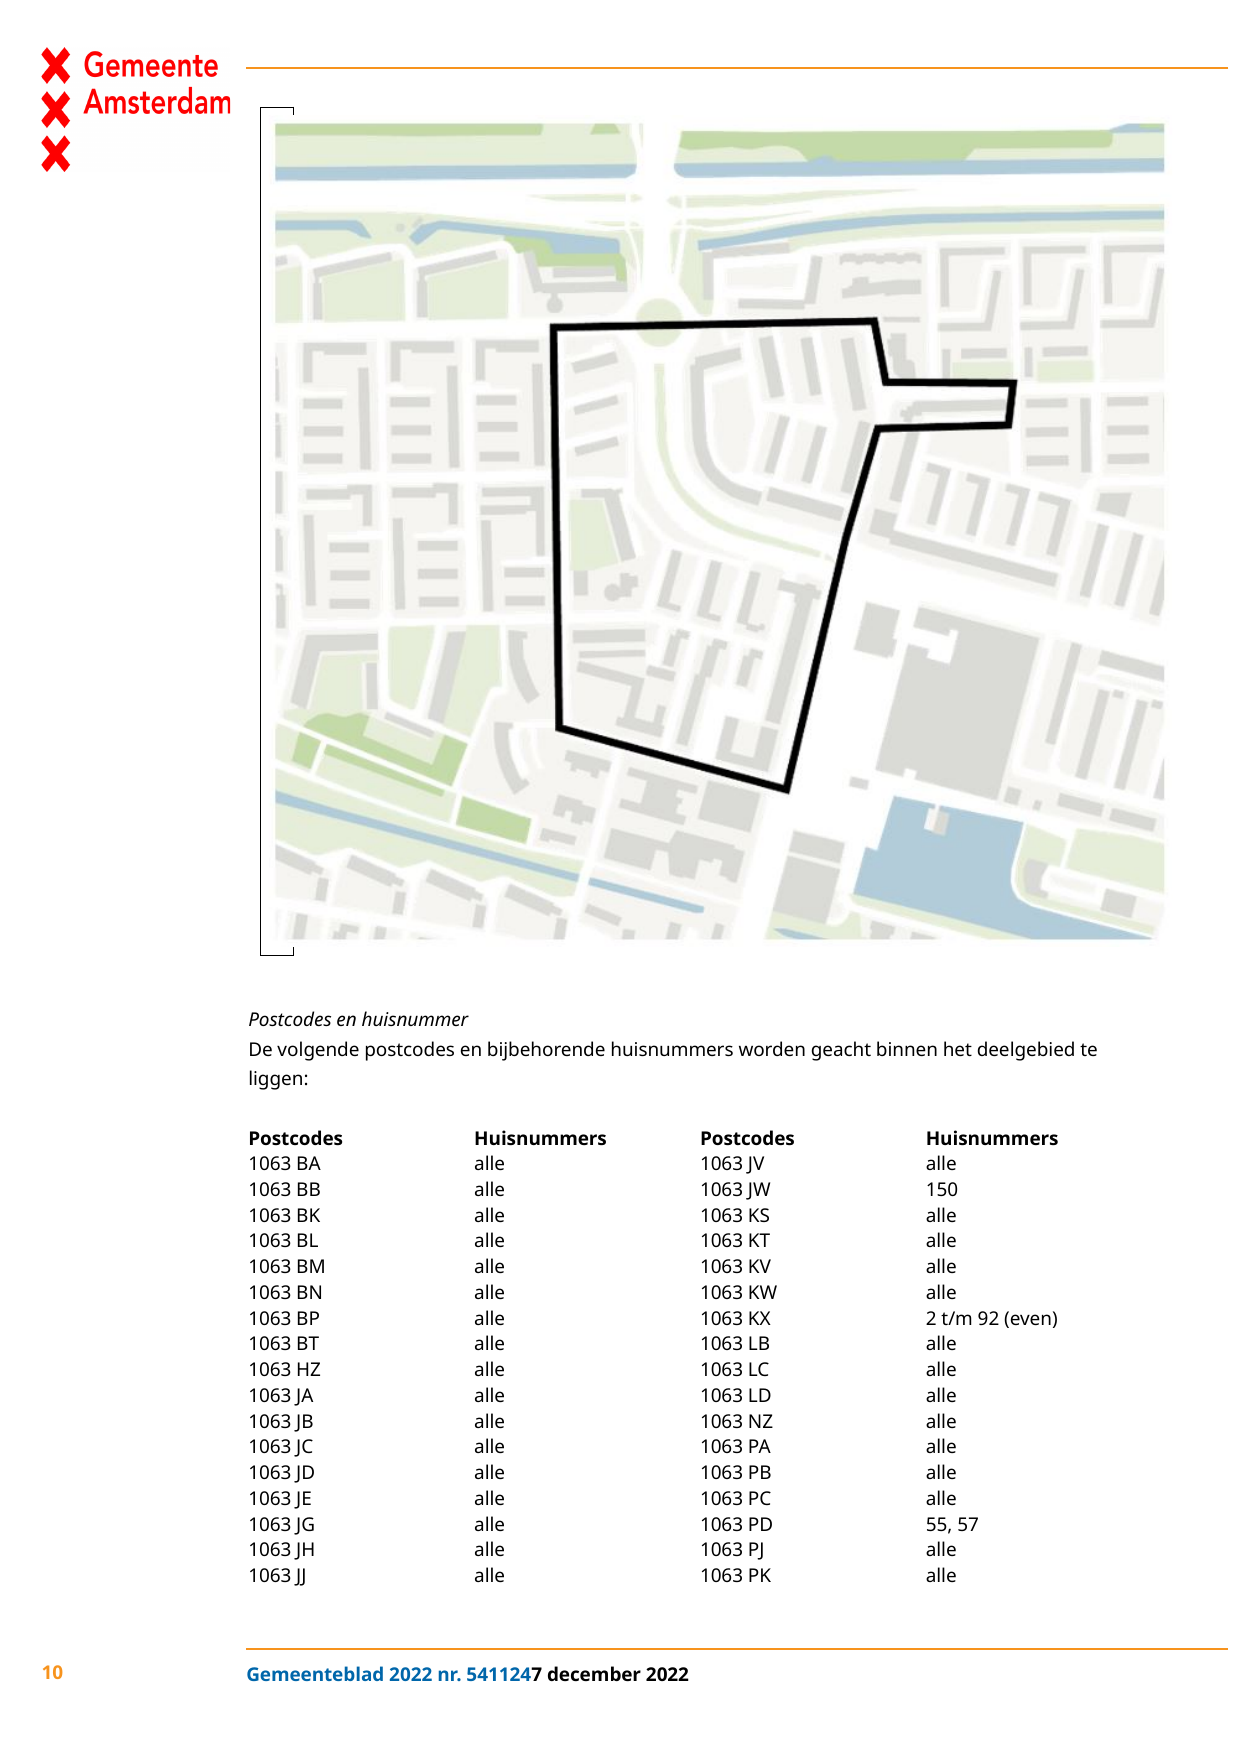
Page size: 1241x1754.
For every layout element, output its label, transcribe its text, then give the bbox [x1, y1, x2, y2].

table_cell alle [926, 1382, 1152, 1408]
table_cell alle [926, 1356, 1152, 1382]
table_header Huisnummers [474, 1125, 700, 1151]
table_header Huisnummers [926, 1125, 1152, 1151]
table_cell 1063 JJ [248, 1562, 474, 1588]
table_cell alle [474, 1536, 700, 1562]
table_cell alle [926, 1459, 1152, 1485]
table_cell alle [474, 1434, 700, 1459]
text Postcodes en huisnummer [248, 1006, 1152, 1032]
picture [268, 115, 1173, 947]
table_cell 55, 57 [926, 1511, 1152, 1536]
table_cell 1063 BM [248, 1254, 474, 1279]
table_cell alle [926, 1279, 1152, 1305]
table_cell alle [926, 1562, 1152, 1588]
table_cell 1063 JV [700, 1151, 926, 1176]
table_cell 2 t/m 92 (even) [926, 1305, 1152, 1331]
table_header Postcodes [248, 1125, 474, 1151]
table_cell 1063 PK [700, 1562, 926, 1588]
table_cell 1063 JE [248, 1485, 474, 1511]
table_cell alle [474, 1562, 700, 1588]
table_cell 1063 PB [700, 1459, 926, 1485]
table_cell alle [474, 1279, 700, 1305]
table_cell 1063 NZ [700, 1408, 926, 1433]
table_cell 1063 LB [700, 1331, 926, 1356]
table_cell alle [926, 1408, 1152, 1433]
table_cell 1063 HZ [248, 1356, 474, 1382]
table_cell 1063 BT [248, 1331, 474, 1356]
picture [41, 47, 231, 172]
text De volgende postcodes en bijbehorende huisnummers worden geacht binnen het deelgebied te liggen: [248, 1036, 1152, 1091]
table_cell alle [474, 1356, 700, 1382]
table_cell 1063 PJ [700, 1536, 926, 1562]
table_cell alle [474, 1228, 700, 1253]
table_cell alle [926, 1151, 1152, 1176]
table_cell 1063 KW [700, 1279, 926, 1305]
table_cell 1063 KV [700, 1254, 926, 1279]
table_cell 150 [926, 1176, 1152, 1202]
table_cell 1063 BB [248, 1176, 474, 1202]
table_cell 1063 KX [700, 1305, 926, 1331]
table_cell alle [474, 1254, 700, 1279]
table_cell 1063 JW [700, 1176, 926, 1202]
table_cell alle [474, 1511, 700, 1536]
table_cell 1063 JB [248, 1408, 474, 1433]
table_cell alle [474, 1408, 700, 1433]
table_cell alle [474, 1305, 700, 1331]
table_cell 1063 BL [248, 1228, 474, 1253]
table_cell 1063 BP [248, 1305, 474, 1331]
table_cell alle [926, 1331, 1152, 1356]
table_cell alle [926, 1485, 1152, 1511]
table_cell 1063 BA [248, 1151, 474, 1176]
table_cell 1063 LC [700, 1356, 926, 1382]
table_cell alle [926, 1536, 1152, 1562]
table_cell 1063 JD [248, 1459, 474, 1485]
table_cell alle [474, 1485, 700, 1511]
table_cell 1063 JC [248, 1434, 474, 1459]
table_cell 1063 PC [700, 1485, 926, 1511]
table_cell 1063 KT [700, 1228, 926, 1253]
table_cell 1063 JG [248, 1511, 474, 1536]
table_cell 1063 PA [700, 1434, 926, 1459]
table_cell 1063 LD [700, 1382, 926, 1408]
table_cell 1063 PD [700, 1511, 926, 1536]
table_cell alle [474, 1202, 700, 1228]
table_cell 1063 BK [248, 1202, 474, 1228]
table_cell 1063 KS [700, 1202, 926, 1228]
table_cell 1063 JH [248, 1536, 474, 1562]
table_cell alle [926, 1434, 1152, 1459]
table_cell alle [474, 1176, 700, 1202]
table_cell alle [926, 1254, 1152, 1279]
table_cell alle [926, 1228, 1152, 1253]
table_cell alle [474, 1382, 700, 1408]
table_cell alle [474, 1459, 700, 1485]
table_cell alle [474, 1151, 700, 1176]
table_cell 1063 BN [248, 1279, 474, 1305]
table_cell alle [474, 1331, 700, 1356]
table_cell 1063 JA [248, 1382, 474, 1408]
table_header Postcodes [700, 1125, 926, 1151]
table_cell alle [926, 1202, 1152, 1228]
